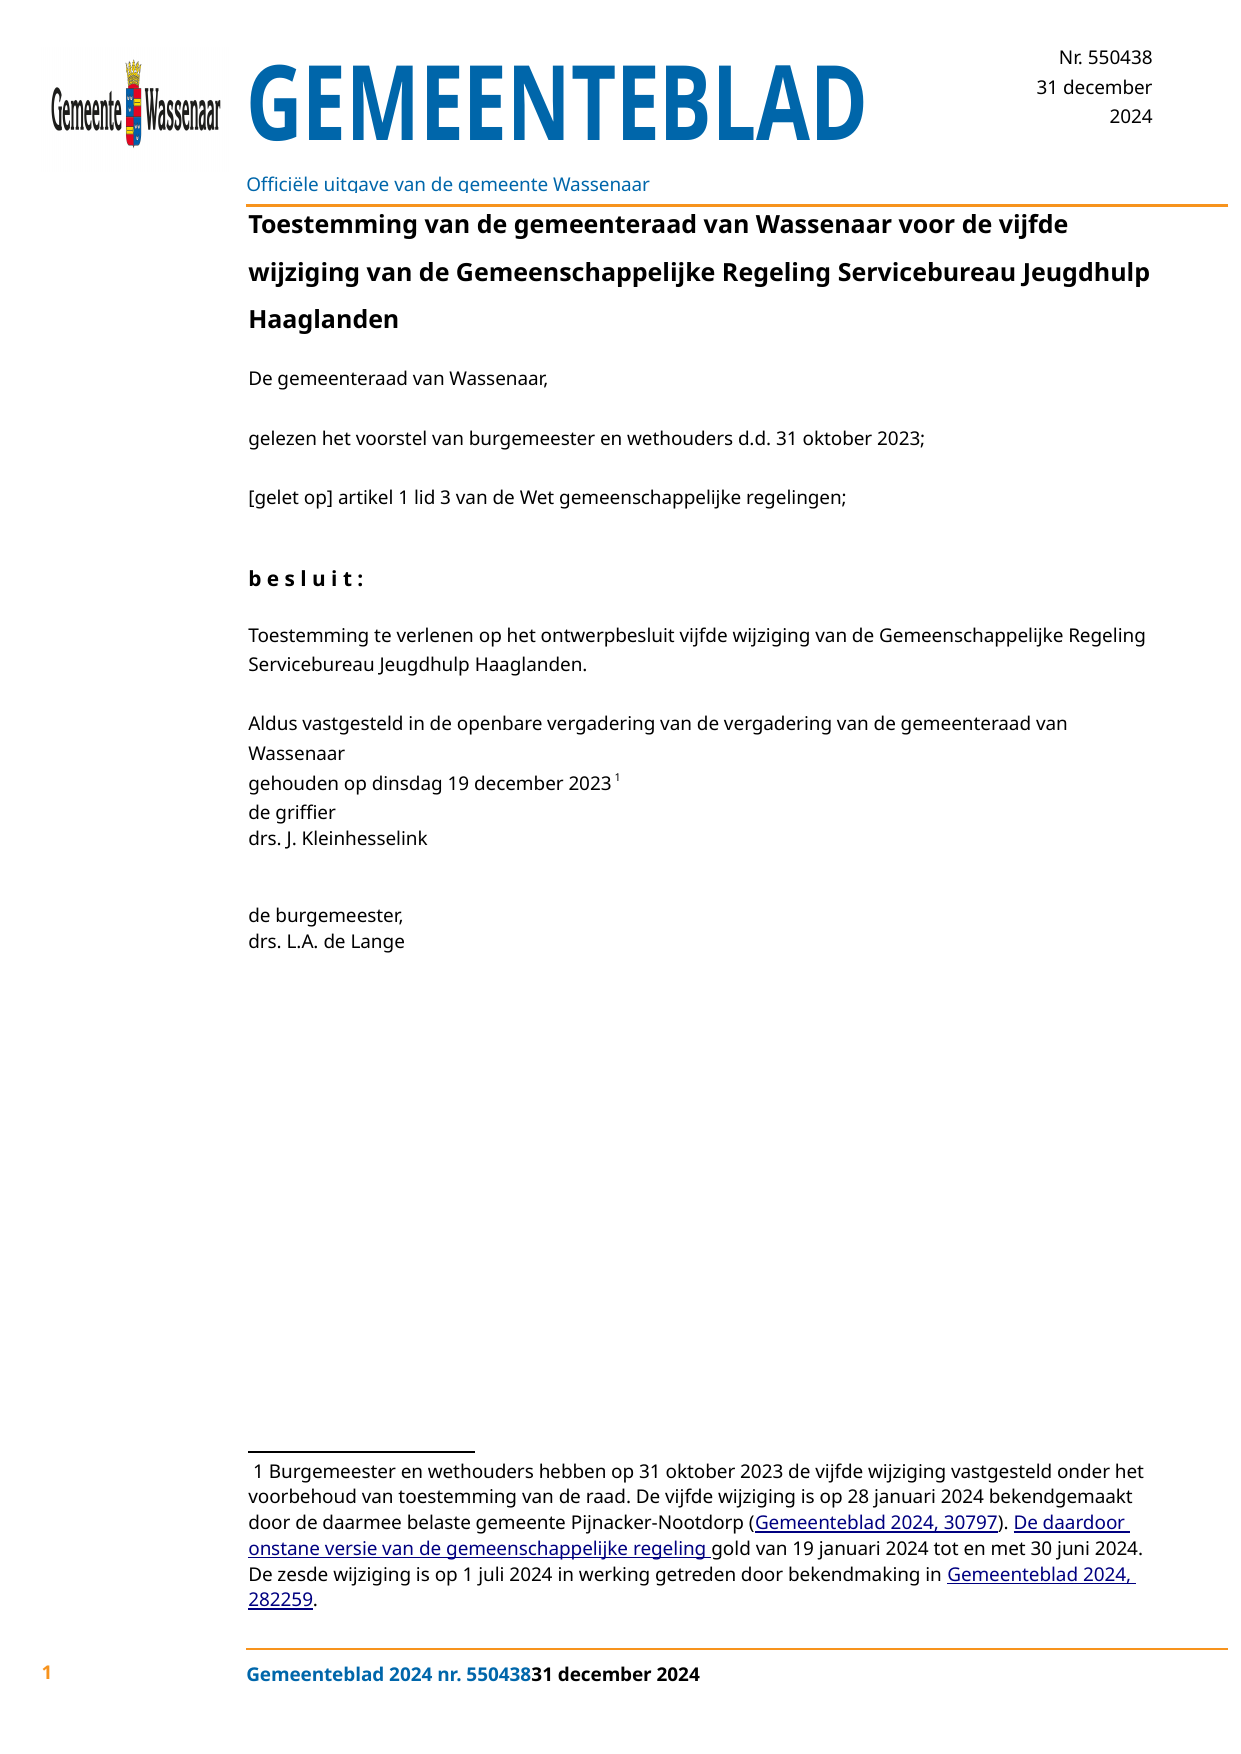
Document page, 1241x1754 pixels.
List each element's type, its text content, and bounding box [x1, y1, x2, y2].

text drs. J. Kleinhesselink [248, 825, 1152, 851]
text Aldus vastgesteld in de openbare vergadering van de vergadering van de gemeenteraad van Wassenaar [248, 711, 1152, 766]
text drs. L.A. de Lange [248, 928, 1152, 954]
text de griffier [248, 799, 1152, 825]
text gelezen het voorstel van burgemeester en wethouders d.d. 31 oktober 2023; [248, 425, 1152, 450]
text [gelet op] artikel 1 lid 3 van de Wet gemeenschappelijke regelingen; [248, 484, 1152, 509]
text Toestemming van de gemeenteraad van Wassenaar voor de vijfde wijziging van de Gemeenschappelijke Regeling Servicebureau Jeugdhulp Haaglanden [248, 207, 1152, 336]
text gehouden op dinsdag 19 december 2023 [248, 770, 1152, 796]
text Burgemeester en wethouders hebben op 31 oktober 2023 de vijfde wijziging vastgesteld onder het voorbehoud van toestemming van de raad. De vijfde wijziging is op 28 januari 2024 bekendgemaakt door de daarmee belaste gemeente Pijnacker-Nootdorp (Gemeenteblad 2024, 30797). De daardoor onstane versie van de gemeenschappelijke regeling gold van 19 januari 2024 tot en met 30 juni 2024. De zesde wijziging is op 1 juli 2024 in werking getreden door bekendmaking in Gemeenteblad 2024, 282259. [248, 1458, 1152, 1612]
text De gemeenteraad van Wassenaar, [248, 366, 1152, 391]
text de burgemeester, [248, 902, 1152, 928]
text Toestemming te verlenen op het ontwerpbesluit vijfde wijziging van de Gemeenschappelijke Regeling Servicebureau Jeugdhulp Haaglanden. [248, 622, 1152, 677]
text b e s l u i t : [248, 564, 1152, 592]
picture [41, 47, 231, 172]
